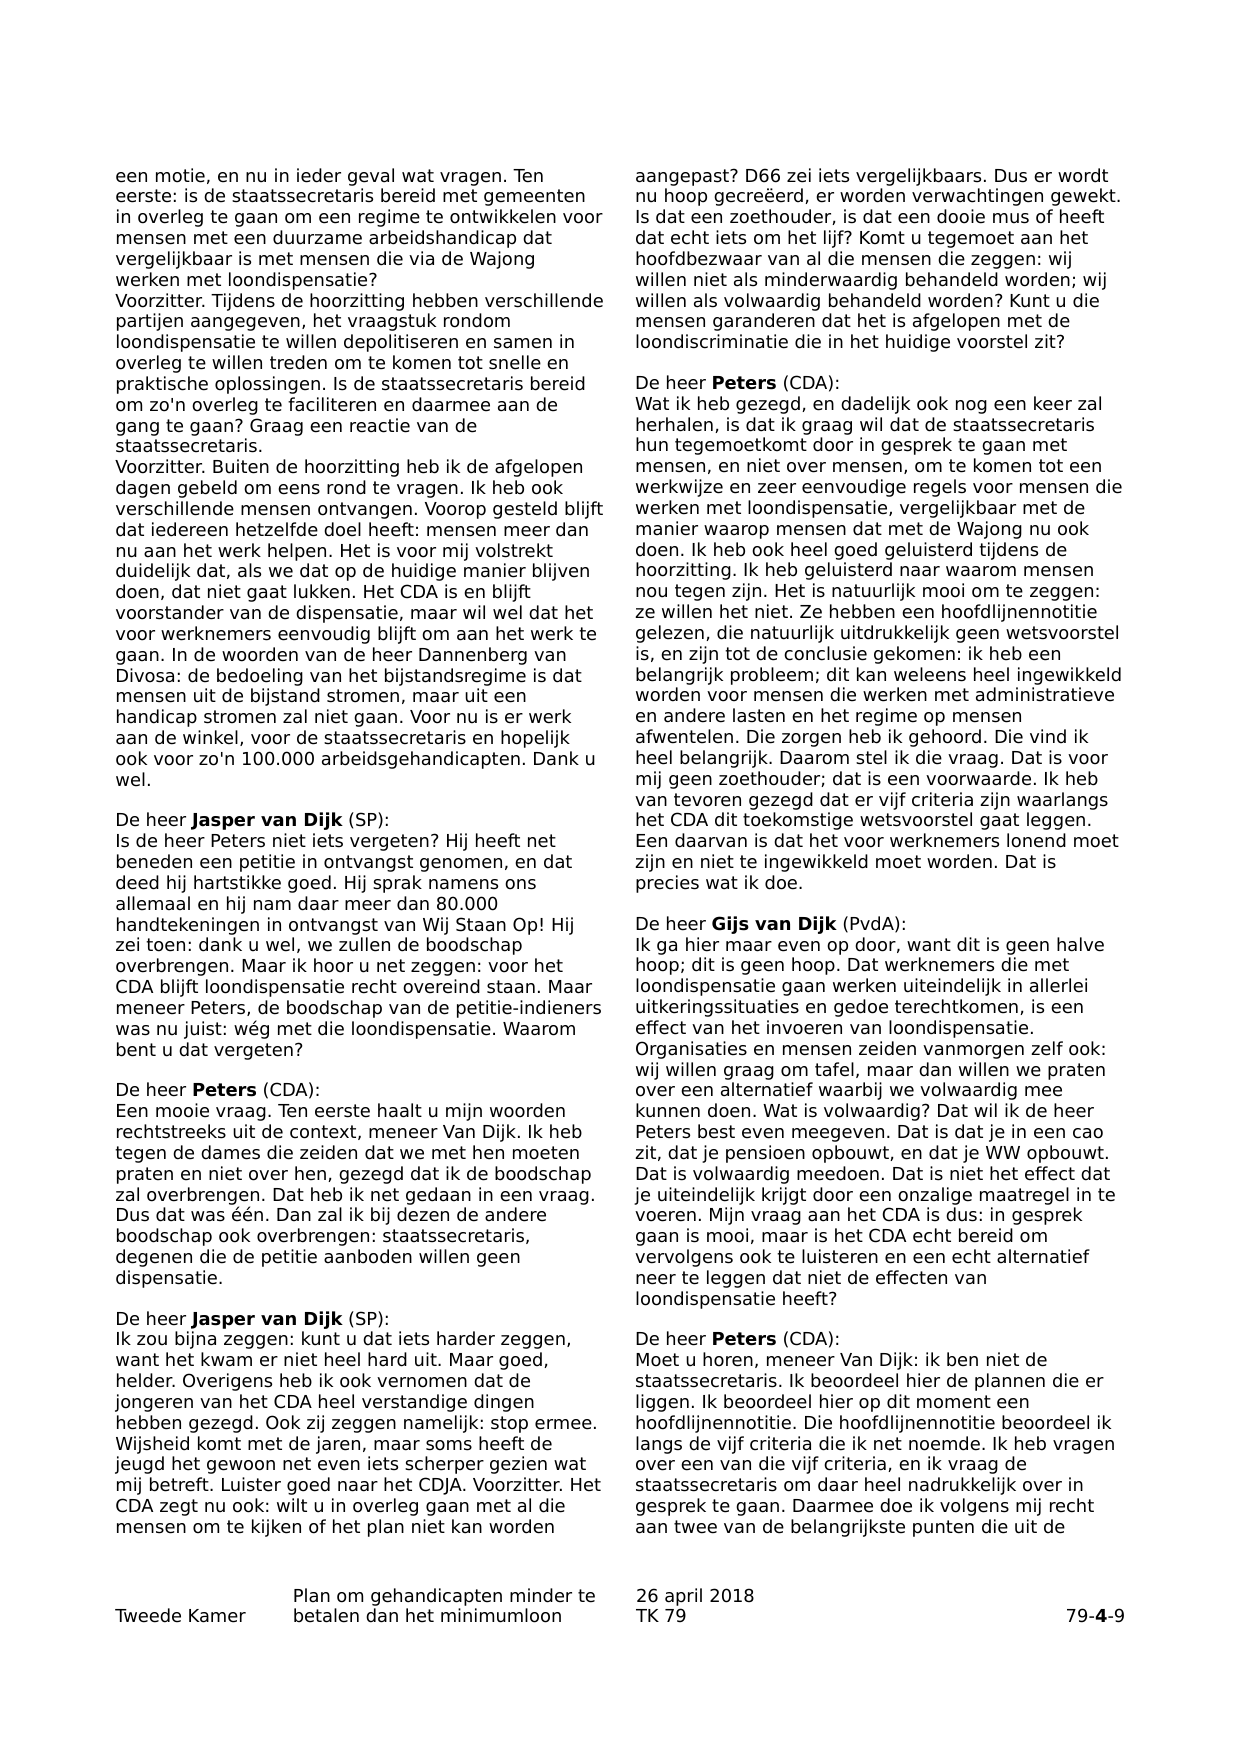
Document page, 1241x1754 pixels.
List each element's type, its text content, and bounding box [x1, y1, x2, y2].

text Voorzitter. Tijdens de hoorzitting hebben verschillende partijen aangegeven, het vraagstuk rondom loondispensatie te willen depolitiseren en samen in overleg te willen treden om te komen tot snelle en praktische oplossingen. Is de staatssecretaris bereid om zo'n overleg te faciliteren en daarmee aan de gang te gaan? Graag een reactie van de staatssecretaris. [115, 290, 605, 457]
text De heer Peters (CDA): [115, 1080, 605, 1101]
text De heer Peters (CDA): [635, 373, 1125, 393]
text Ik ga hier maar even op door, want dit is geen halve hoop; dit is geen hoop. Dat werknemers die met loondispensatie gaan werken uiteindelijk in allerlei uitkeringssituaties en gedoe terechtkomen, is een effect van het invoeren van loondispensatie. Organisaties en mensen zeiden vanmorgen zelf ook: wij willen graag om tafel, maar dan willen we praten over een alternatief waarbij we volwaardig mee kunnen doen. Wat is volwaardig? Dat wil ik de heer Peters best even meegeven. Dat is dat je in een cao zit, dat je pensioen opbouwt, en dat je WW opbouwt. Dat is volwaardig meedoen. Dat is niet het effect dat je uiteindelijk krijgt door een onzalige maatregel in te voeren. Mijn vraag aan het CDA is dus: in gesprek gaan is mooi, maar is het CDA echt bereid om vervolgens ook te luisteren en een echt alternatief neer te leggen dat niet de effecten van loondispensatie heeft? [635, 934, 1125, 1309]
text Moet u horen, meneer Van Dijk: ik ben niet de staatssecretaris. Ik beoordeel hier de plannen die er liggen. Ik beoordeel hier op dit moment een hoofdlijnennotitie. Die hoofdlijnennotitie beoordeel ik langs de vijf criteria die ik net noemde. Ik heb vragen over een van die vijf criteria, en ik vraag de staatssecretaris om daar heel nadrukkelijk over in gesprek te gaan. Daarmee doe ik volgens mij recht aan twee van de belangrijkste punten die uit de [635, 1350, 1125, 1537]
text De heer Jasper van Dijk (SP): [115, 1308, 605, 1329]
text een motie, en nu in ieder geval wat vragen. Ten eerste: is de staatssecretaris bereid met gemeenten in overleg te gaan om een regime te ontwikkelen voor mensen met een duurzame arbeidshandicap dat vergelijkbaar is met mensen die via de Wajong werken met loondispensatie? [115, 165, 605, 290]
text Is de heer Peters niet iets vergeten? Hij heeft net beneden een petitie in ontvangst genomen, en dat deed hij hartstikke goed. Hij sprak namens ons allemaal en hij nam daar meer dan 80.000 handtekeningen in ontvangst van Wij Staan Op! Hij zei toen: dank u wel, we zullen de boodschap overbrengen. Maar ik hoor u net zeggen: voor het CDA blijft loondispensatie recht overeind staan. Maar meneer Peters, de boodschap van de petitie-indieners was nu juist: wég met die loondispensatie. Waarom bent u dat vergeten? [115, 831, 605, 1060]
text Een mooie vraag. Ten eerste haalt u mijn woorden rechtstreeks uit de context, meneer Van Dijk. Ik heb tegen de dames die zeiden dat we met hen moeten praten en niet over hen, gezegd dat ik de boodschap zal overbrengen. Dat heb ik net gedaan in een vraag. Dus dat was één. Dan zal ik bij dezen de andere boodschap ook overbrengen: staatssecretaris, degenen die de petitie aanboden willen geen dispensatie. [115, 1101, 605, 1288]
text aangepast? D66 zei iets vergelijkbaars. Dus er wordt nu hoop gecreëerd, er worden verwachtingen gewekt. Is dat een zoethouder, is dat een dooie mus of heeft dat echt iets om het lijf? Komt u tegemoet aan het hoofdbezwaar van al die mensen die zeggen: wij willen niet als minderwaardig behandeld worden; wij willen als volwaardig behandeld worden? Kunt u die mensen garanderen dat het is afgelopen met de loondiscriminatie die in het huidige voorstel zit? [635, 165, 1125, 353]
text De heer Jasper van Dijk (SP): [115, 810, 605, 831]
text Ik zou bijna zeggen: kunt u dat iets harder zeggen, want het kwam er niet heel hard uit. Maar goed, helder. Overigens heb ik ook vernomen dat de jongeren van het CDA heel verstandige dingen hebben gezegd. Ook zij zeggen namelijk: stop ermee. Wijsheid komt met de jaren, maar soms heeft de jeugd het gewoon net even iets scherper gezien wat mij betreft. Luister goed naar het CDJA. Voorzitter. Het CDA zegt nu ook: wilt u in overleg gaan met al die mensen om te kijken of het plan niet kan worden [115, 1329, 605, 1537]
text Wat ik heb gezegd, en dadelijk ook nog een keer zal herhalen, is dat ik graag wil dat de staatssecretaris hun tegemoetkomt door in gesprek te gaan met mensen, en niet over mensen, om te komen tot een werkwijze en zeer eenvoudige regels voor mensen die werken met loondispensatie, vergelijkbaar met de manier waarop mensen dat met de Wajong nu ook doen. Ik heb ook heel goed geluisterd tijdens de hoorzitting. Ik heb geluisterd naar waarom mensen nou tegen zijn. Het is natuurlijk mooi om te zeggen: ze willen het niet. Ze hebben een hoofdlijnennotitie gelezen, die natuurlijk uitdrukkelijk geen wetsvoorstel is, en zijn tot de conclusie gekomen: ik heb een belangrijk probleem; dit kan weleens heel ingewikkeld worden voor mensen die werken met administratieve en andere lasten en het regime op mensen afwentelen. Die zorgen heb ik gehoord. Die vind ik heel belangrijk. Daarom stel ik die vraag. Dat is voor mij geen zoethouder; dat is een voorwaarde. Ik heb van tevoren gezegd dat er vijf criteria zijn waarlangs het CDA dit toekomstige wetsvoorstel gaat leggen. Een daarvan is dat het voor werknemers lonend moet zijn en niet te ingewikkeld moet worden. Dat is precies wat ik doe. [635, 393, 1125, 893]
text Voorzitter. Buiten de hoorzitting heb ik de afgelopen dagen gebeld om eens rond te vragen. Ik heb ook verschillende mensen ontvangen. Voorop gesteld blijft dat iedereen hetzelfde doel heeft: mensen meer dan nu aan het werk helpen. Het is voor mij volstrekt duidelijk dat, als we dat op de huidige manier blijven doen, dat niet gaat lukken. Het CDA is en blijft voorstander van de dispensatie, maar wil wel dat het voor werknemers eenvoudig blijft om aan het werk te gaan. In de woorden van de heer Dannenberg van Divosa: de bedoeling van het bijstandsregime is dat mensen uit de bijstand stromen, maar uit een handicap stromen zal niet gaan. Voor nu is er werk aan de winkel, voor de staatssecretaris en hopelijk ook voor zo'n 100.000 arbeidsgehandicapten. Dank u wel. [115, 457, 605, 790]
text De heer Gijs van Dijk (PvdA): [635, 913, 1125, 934]
text De heer Peters (CDA): [635, 1329, 1125, 1350]
